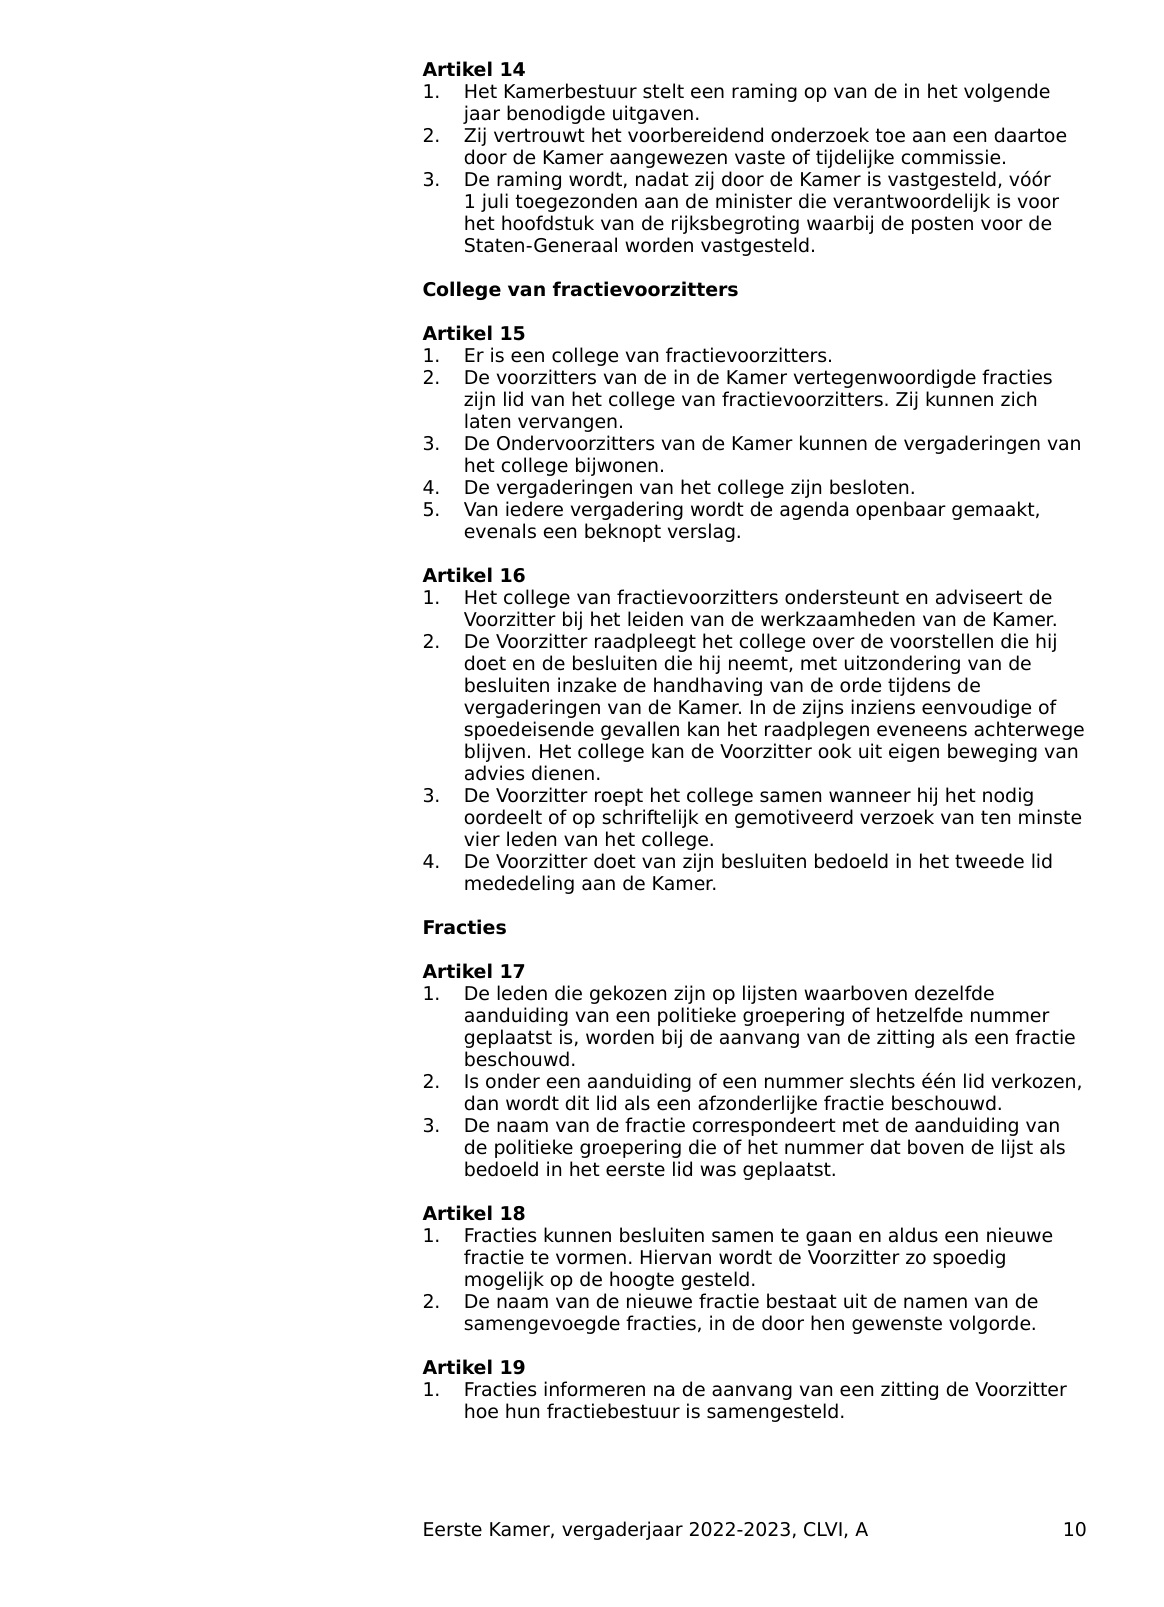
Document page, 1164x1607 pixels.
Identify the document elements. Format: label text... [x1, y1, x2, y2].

text 4. De vergaderingen van het college zijn besloten. [422, 477, 1087, 499]
text 3. De raming wordt, nadat zij door de Kamer is vastgesteld, vóór 1 juli toegezonden aan de minister die verantwoordelijk is voor het hoofdstuk van de rijksbegroting waarbij de posten voor de Staten-Generaal worden vastgesteld. [422, 169, 1087, 257]
text 5. Van iedere vergadering wordt de agenda openbaar gemaakt, evenals een beknopt verslag. [422, 499, 1087, 543]
text 2. De Voorzitter raadpleegt het college over de voorstellen die hij doet en de besluiten die hij neemt, met uitzondering van de besluiten inzake de handhaving van de orde tijdens de vergaderingen van de Kamer. In de zijns inziens eenvoudige of spoedeisende gevallen kan het raadplegen eveneens achterwege blijven. Het college kan de Voorzitter ook uit eigen beweging van advies dienen. [422, 631, 1087, 785]
text 2. Is onder een aanduiding of een nummer slechts één lid verkozen, dan wordt dit lid als een afzonderlijke fractie beschouwd. [422, 1071, 1087, 1115]
subtitle Artikel 14 [422, 59, 1087, 81]
text 1. Fracties kunnen besluiten samen te gaan en aldus een nieuwe fractie te vormen. Hiervan wordt de Voorzitter zo spoedig mogelijk op de hoogte gesteld. [422, 1225, 1087, 1291]
text 1. Fracties informeren na de aanvang van een zitting de Voorzitter hoe hun fractiebestuur is samengesteld. [422, 1379, 1087, 1423]
subtitle Artikel 15 [422, 323, 1087, 345]
text 3. De Ondervoorzitters van de Kamer kunnen de vergaderingen van het college bijwonen. [422, 433, 1087, 477]
subtitle Fracties [422, 917, 1087, 939]
text 3. De naam van de fractie correspondeert met de aanduiding van de politieke groepering die of het nummer dat boven de lijst als bedoeld in het eerste lid was geplaatst. [422, 1115, 1087, 1181]
text 3. De Voorzitter roept het college samen wanneer hij het nodig oordeelt of op schriftelijk en gemotiveerd verzoek van ten minste vier leden van het college. [422, 785, 1087, 851]
subtitle Artikel 16 [422, 565, 1087, 587]
subtitle Artikel 18 [422, 1203, 1087, 1225]
subtitle Artikel 17 [422, 961, 1087, 983]
subtitle Artikel 19 [422, 1357, 1087, 1379]
text 2. De naam van de nieuwe fractie bestaat uit de namen van de samengevoegde fracties, in de door hen gewenste volgorde. [422, 1291, 1087, 1335]
text 1. Het Kamerbestuur stelt een raming op van de in het volgende jaar benodigde uitgaven. [422, 81, 1087, 125]
text 4. De Voorzitter doet van zijn besluiten bedoeld in het tweede lid mededeling aan de Kamer. [422, 851, 1087, 895]
text 1. De leden die gekozen zijn op lijsten waarboven dezelfde aanduiding van een politieke groepering of hetzelfde nummer geplaatst is, worden bij de aanvang van de zitting als een fractie beschouwd. [422, 983, 1087, 1071]
text 1. Het college van fractievoorzitters ondersteunt en adviseert de Voorzitter bij het leiden van de werkzaamheden van de Kamer. [422, 587, 1087, 631]
text 1. Er is een college van fractievoorzitters. [422, 345, 1087, 367]
text 2. Zij vertrouwt het voorbereidend onderzoek toe aan een daartoe door de Kamer aangewezen vaste of tijdelijke commissie. [422, 125, 1087, 169]
subtitle College van fractievoorzitters [422, 279, 1087, 301]
text 2. De voorzitters van de in de Kamer vertegenwoordigde fracties zijn lid van het college van fractievoorzitters. Zij kunnen zich laten vervangen. [422, 367, 1087, 433]
